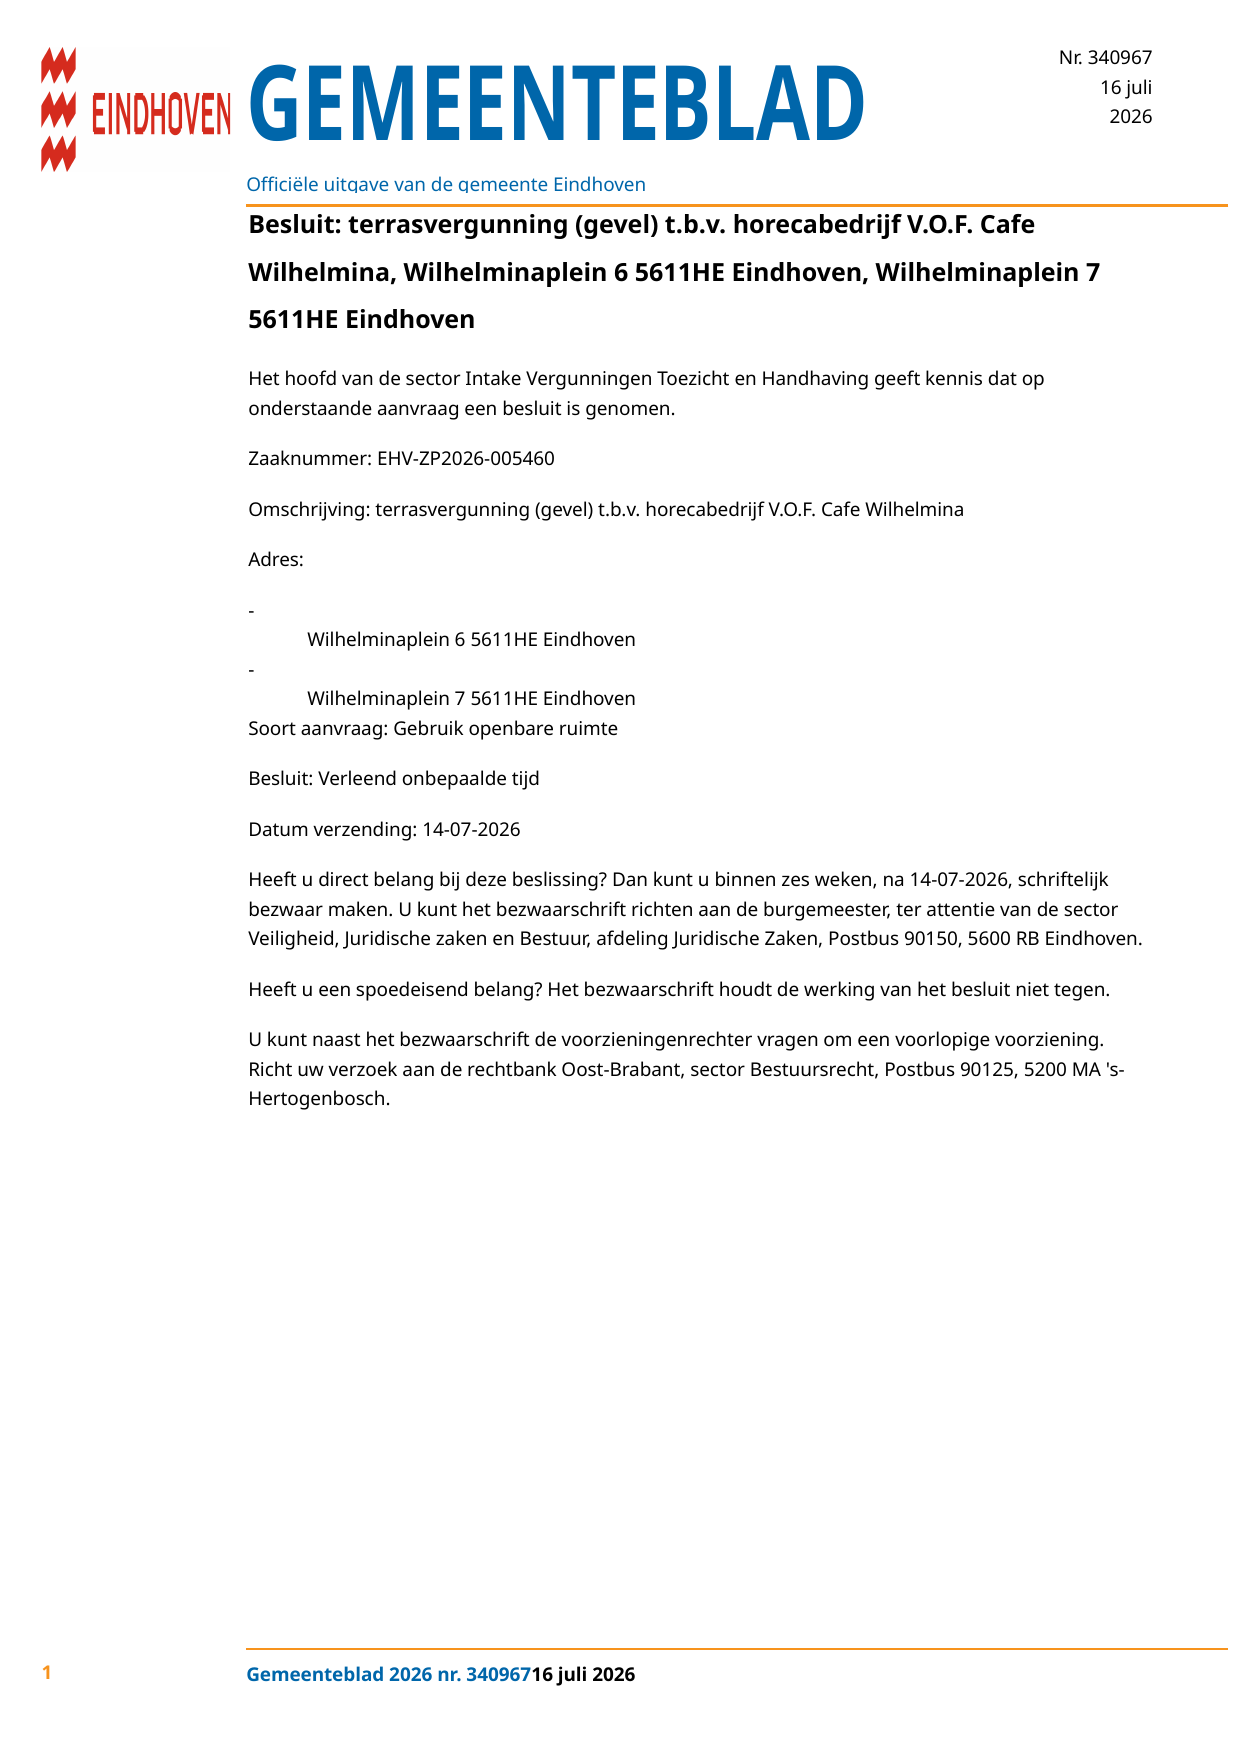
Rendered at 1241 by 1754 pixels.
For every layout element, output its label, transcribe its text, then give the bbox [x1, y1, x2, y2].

text Zaaknummer: EHV-ZP2026-005460 [248, 446, 1152, 471]
picture [41, 47, 231, 172]
text Datum verzending: 14-07-2026 [248, 816, 1152, 842]
list Wilhelminaplein 6 5611HE Eindhoven [248, 626, 1152, 652]
text Omschrijving: terrasvergunning (gevel) t.b.v. horecabedrijf V.O.F. Cafe Wilhelmina [248, 496, 1152, 522]
text Het hoofd van de sector Intake Vergunningen Toezicht en Handhaving geeft kennis dat op onderstaande aanvraag een besluit is genomen. [248, 366, 1152, 421]
text Adres: [248, 546, 1152, 572]
text Soort aanvraag: Gebruik openbare ruimte [248, 715, 1152, 741]
list Wilhelminaplein 7 5611HE Eindhoven [248, 686, 1152, 711]
text Besluit: terrasvergunning (gevel) t.b.v. horecabedrijf V.O.F. Cafe Wilhelmina, Wilhelminaplein 6 5611HE Eindhoven, Wilhelminaplein 7 5611HE Eindhoven [248, 207, 1152, 336]
text Besluit: Verleend onbepaalde tijd [248, 766, 1152, 791]
text Heeft u direct belang bij deze beslissing? Dan kunt u binnen zes weken, na 14-07-2026, schriftelijk bezwaar maken. U kunt het bezwaarschrift richten aan de burgemeester, ter attentie van de sector Veiligheid, Juridische zaken en Bestuur, afdeling Juridische Zaken, Postbus 90150, 5600 RB Eindhoven. [248, 866, 1152, 951]
text U kunt naast het bezwaarschrift de voorzieningenrechter vragen om een voorlopige voorziening. Richt uw verzoek aan de rechtbank Oost-Brabant, sector Bestuursrecht, Postbus 90125, 5200 MA 's-Hertogenbosch. [248, 1026, 1152, 1111]
text Heeft u een spoedeisend belang? Het bezwaarschrift houdt de werking van het besluit niet tegen. [248, 976, 1152, 1002]
